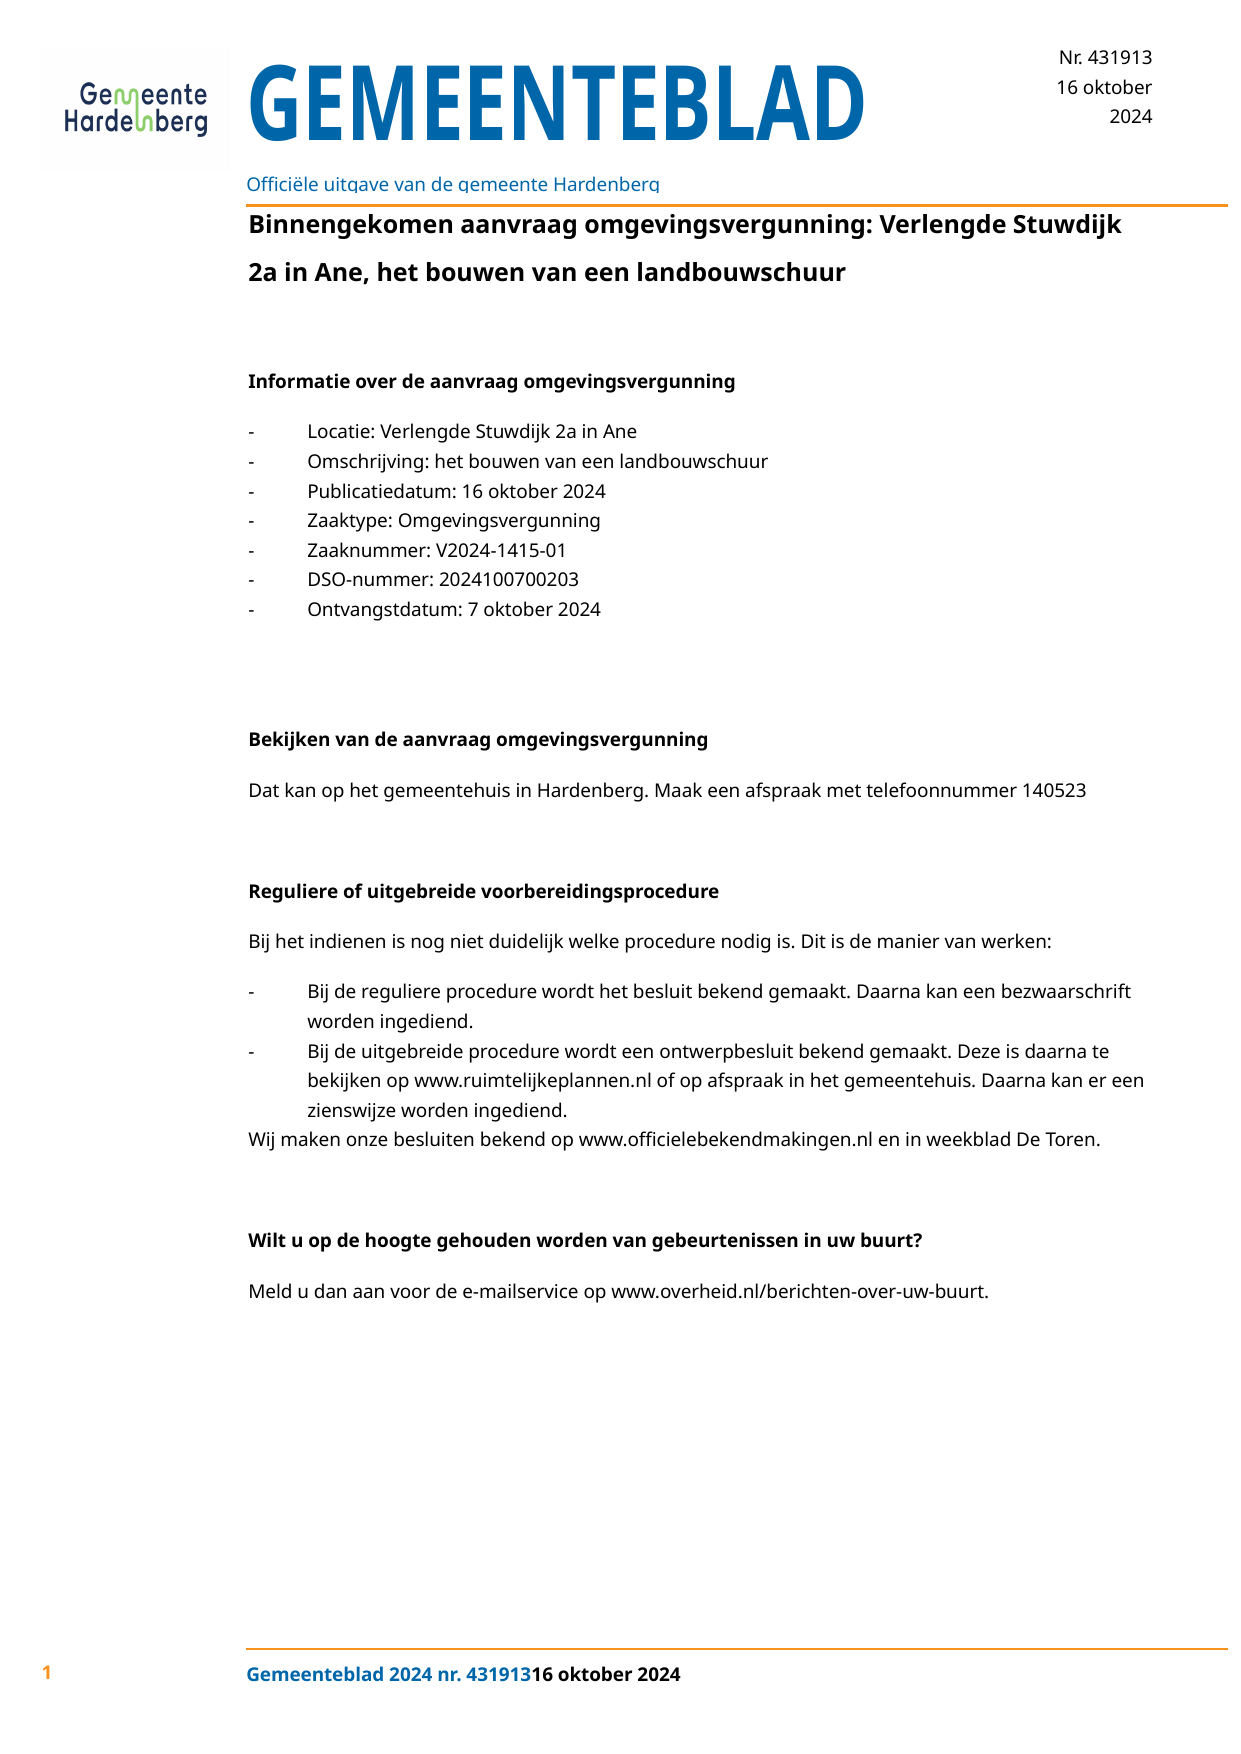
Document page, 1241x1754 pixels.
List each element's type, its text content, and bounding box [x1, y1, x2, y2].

list Ontvangstdatum: 7 oktober 2024 [248, 596, 1152, 622]
list Bij de uitgebreide procedure wordt een ontwerpbesluit bekend gemaakt. Deze is daarna te bekijken op www.ruimtelijkeplannen.nl of op afspraak in het gemeentehuis. Daarna kan er een zienswijze worden ingediend. [248, 1038, 1152, 1123]
text Dat kan op het gemeentehuis in Hardenberg. Maak een afspraak met telefoonnummer 140523 [248, 777, 1152, 803]
list Locatie: Verlengde Stuwdijk 2a in Ane [248, 419, 1152, 444]
list Publicatiedatum: 16 oktober 2024 [248, 478, 1152, 504]
list Bij de reguliere procedure wordt het besluit bekend gemaakt. Daarna kan een bezwaarschrift worden ingediend. [248, 979, 1152, 1034]
text Reguliere of uitgebreide voorbereidingsprocedure [248, 878, 1152, 904]
text Wij maken onze besluiten bekend op www.officielebekendmakingen.nl en in weekblad De Toren. [248, 1127, 1152, 1152]
text Bij het indienen is nog niet duidelijk welke procedure nodig is. Dit is de manier van werken: [248, 928, 1152, 954]
list Omschrijving: het bouwen van een landbouwschuur [248, 448, 1152, 474]
text Bekijken van de aanvraag omgevingsvergunning [248, 727, 1152, 752]
picture [41, 47, 231, 172]
list DSO-nummer: 2024100700203 [248, 567, 1152, 592]
list Zaaktype: Omgevingsvergunning [248, 507, 1152, 533]
text Binnengekomen aanvraag omgevingsvergunning: Verlengde Stuwdijk 2a in Ane, het bouwen van een landbouwschuur [248, 207, 1152, 288]
text Wilt u op de hoogte gehouden worden van gebeurtenissen in uw buurt? [248, 1227, 1152, 1253]
text Informatie over de aanvraag omgevingsvergunning [248, 368, 1152, 394]
text Meld u dan aan voor de e-mailservice op www.overheid.nl/berichten-over-uw-buurt. [248, 1278, 1152, 1304]
list Zaaknummer: V2024-1415-01 [248, 537, 1152, 563]
